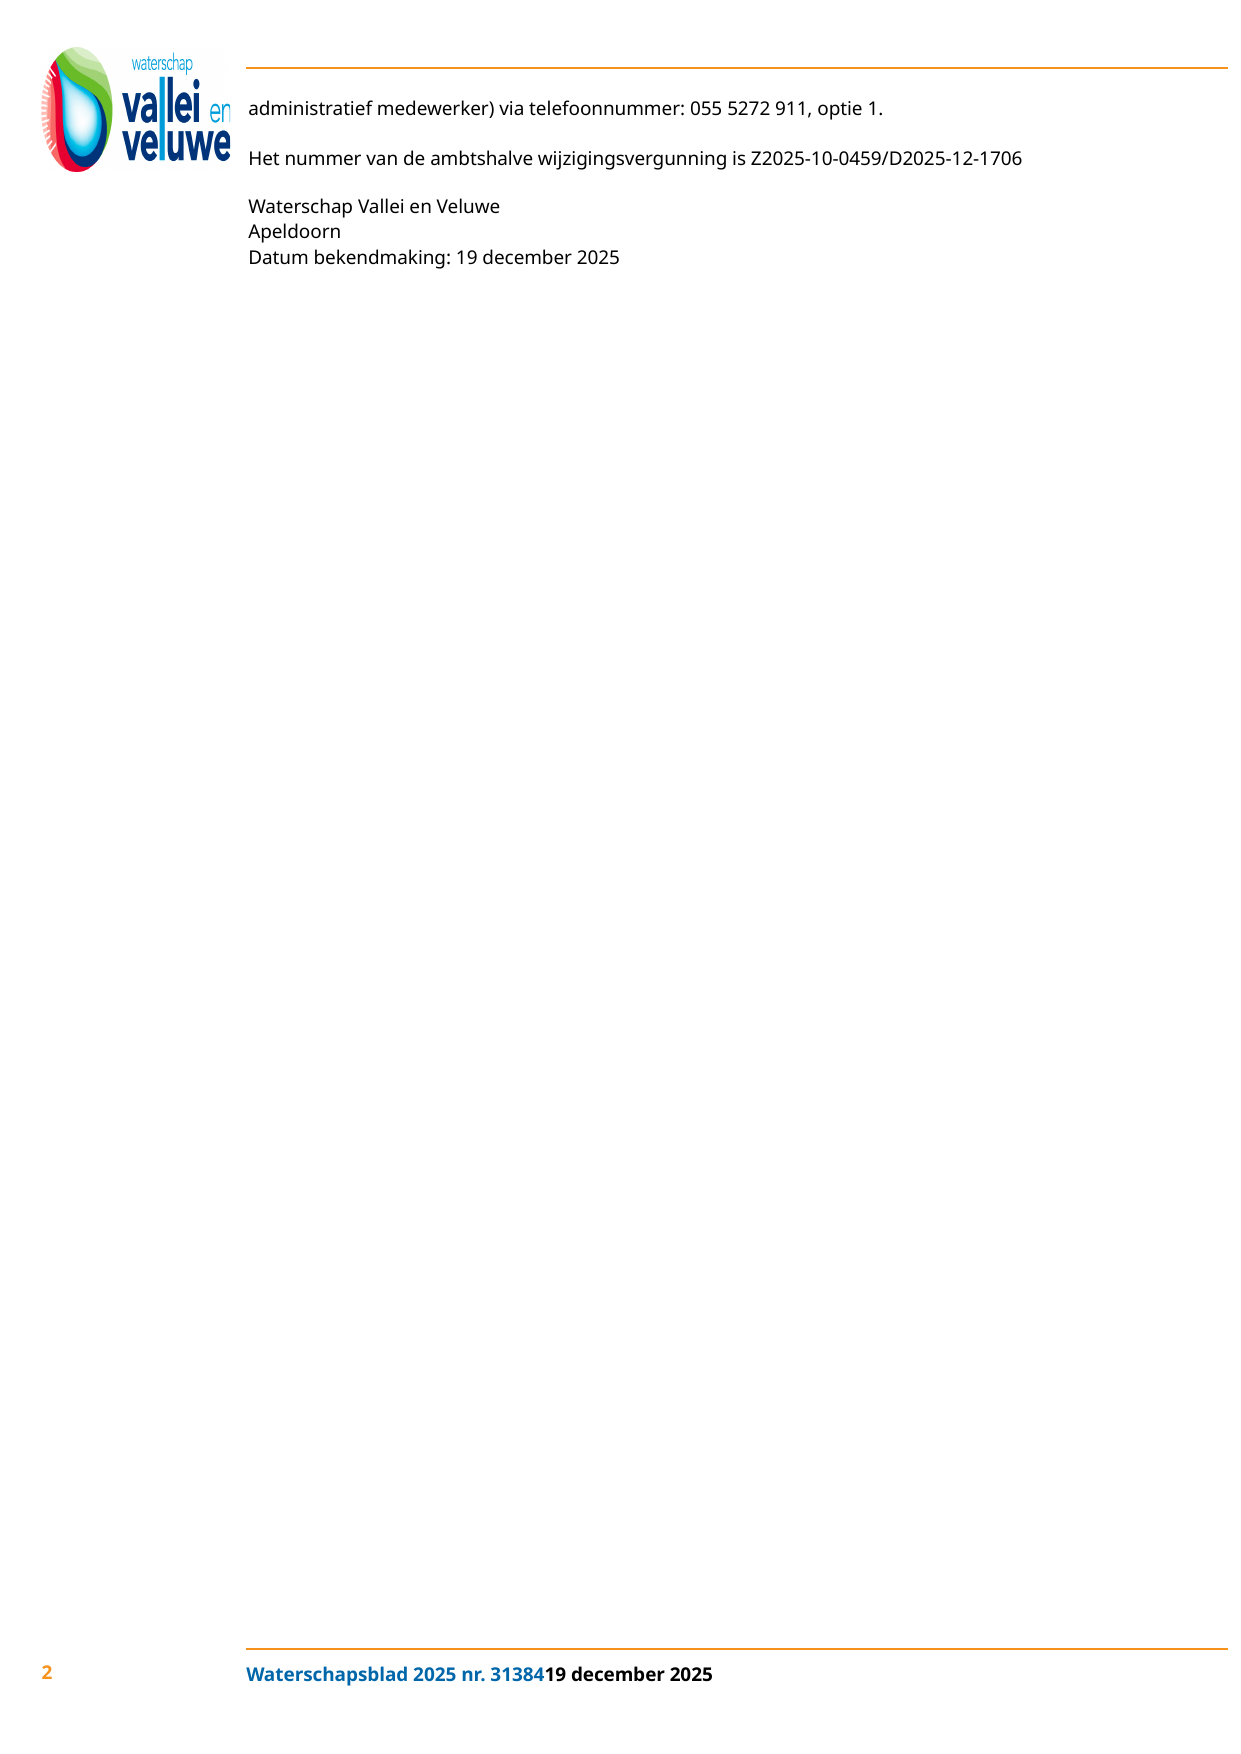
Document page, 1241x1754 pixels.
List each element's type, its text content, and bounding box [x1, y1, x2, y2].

picture [41, 47, 231, 172]
text Het nummer van de ambtshalve wijzigingsvergunning is Z2025-10-0459/D2025-12-1706 [248, 145, 1152, 171]
text Datum bekendmaking: 19 december 2025 [248, 244, 1152, 270]
text Waterschap Vallei en Veluwe [248, 193, 1152, 219]
text administratief medewerker) via telefoonnummer: 055 5272 911, optie 1. [248, 95, 1152, 121]
text Apeldoorn [248, 219, 1152, 244]
